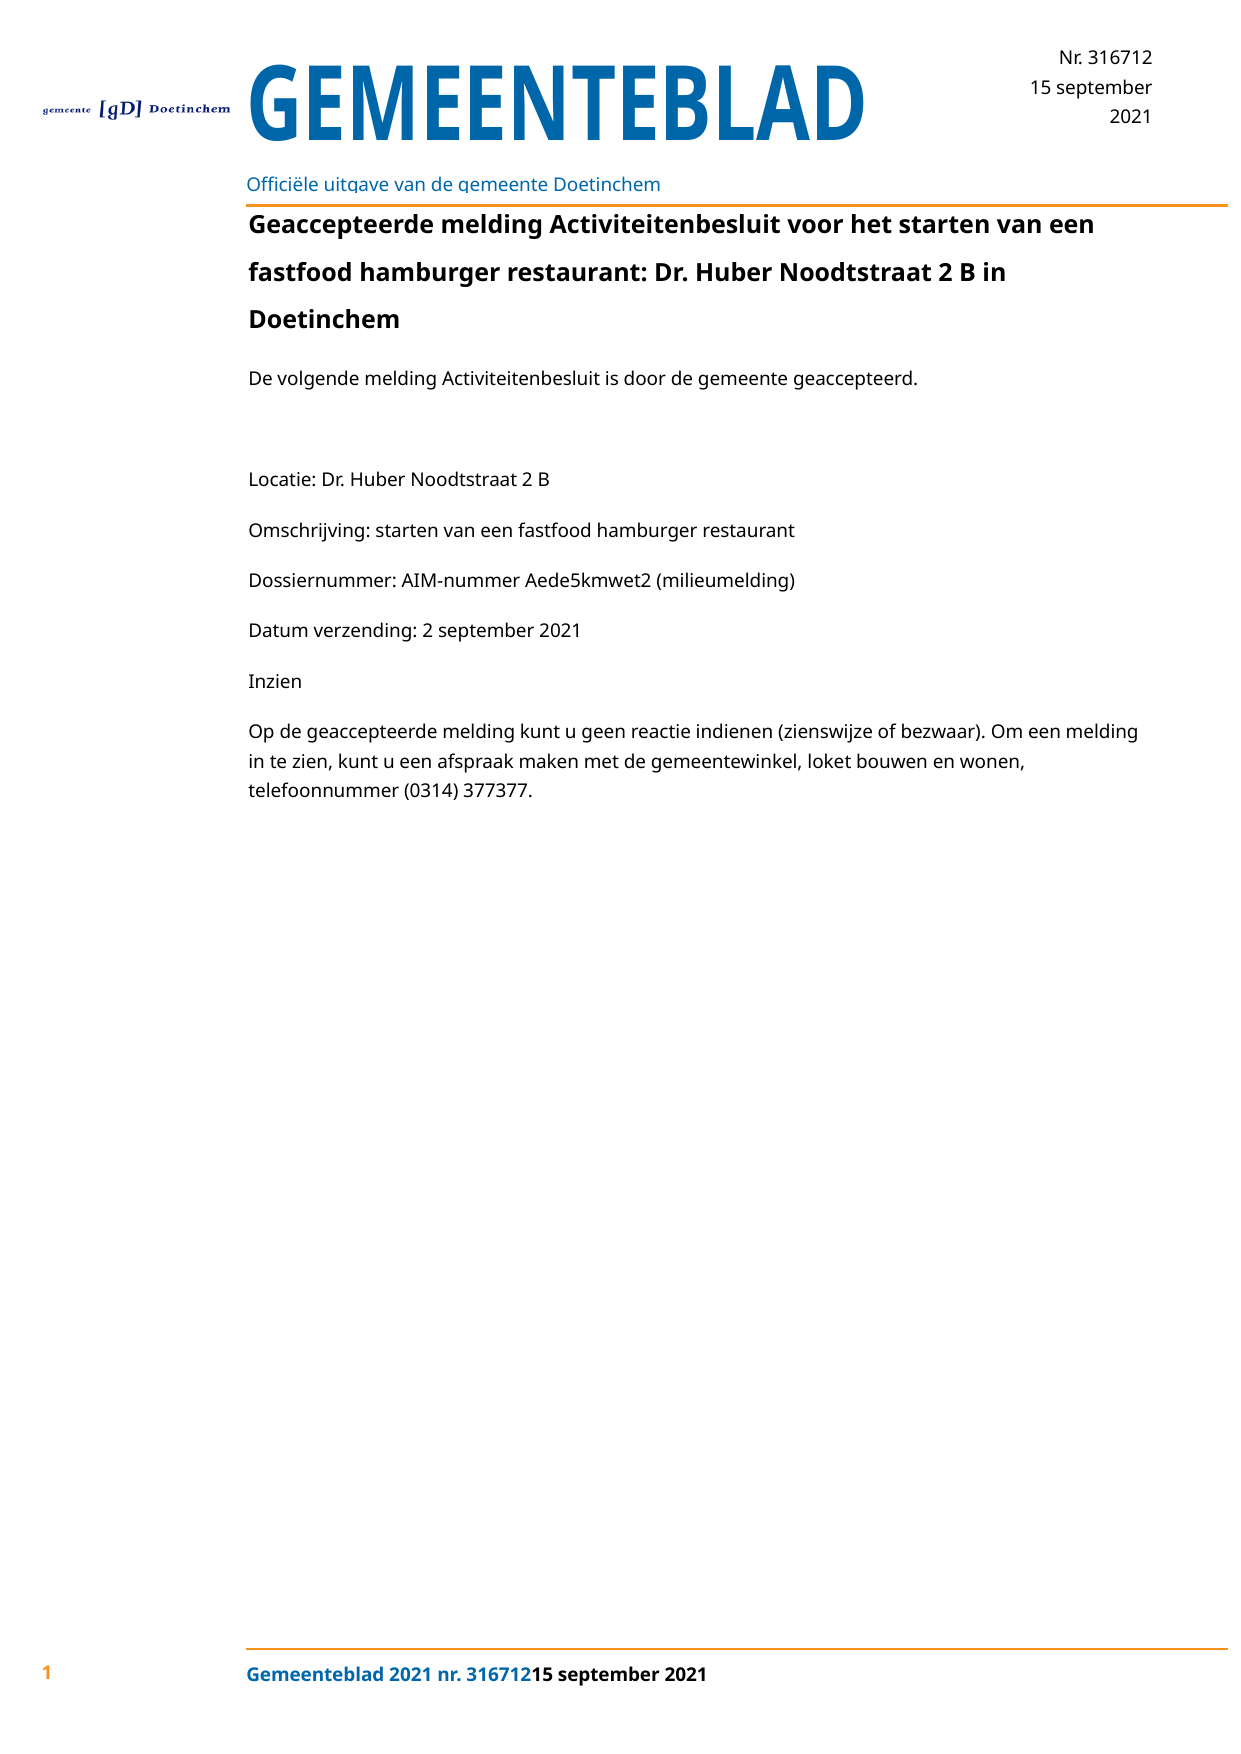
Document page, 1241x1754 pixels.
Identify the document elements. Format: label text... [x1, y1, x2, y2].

text Omschrijving: starten van een fastfood hamburger restaurant [248, 517, 1152, 542]
text De volgende melding Activiteitenbesluit is door de gemeente geaccepteerd. [248, 366, 1152, 391]
picture [41, 47, 231, 172]
text Op de geaccepteerde melding kunt u geen reactie indienen (zienswijze of bezwaar). Om een melding in te zien, kunt u een afspraak maken met de gemeentewinkel, loket bouwen en wonen, telefoonnummer (0314) 377377. [248, 718, 1152, 803]
text Datum verzending: 2 september 2021 [248, 618, 1152, 643]
text Geaccepteerde melding Activiteitenbesluit voor het starten van een fastfood hamburger restaurant: Dr. Huber Noodtstraat 2 B in Doetinchem [248, 207, 1152, 336]
text Inzien [248, 668, 1152, 694]
text Dossiernummer: AIM-nummer Aede5kmwet2 (milieumelding) [248, 567, 1152, 593]
text Locatie: Dr. Huber Noodtstraat 2 B [248, 466, 1152, 492]
